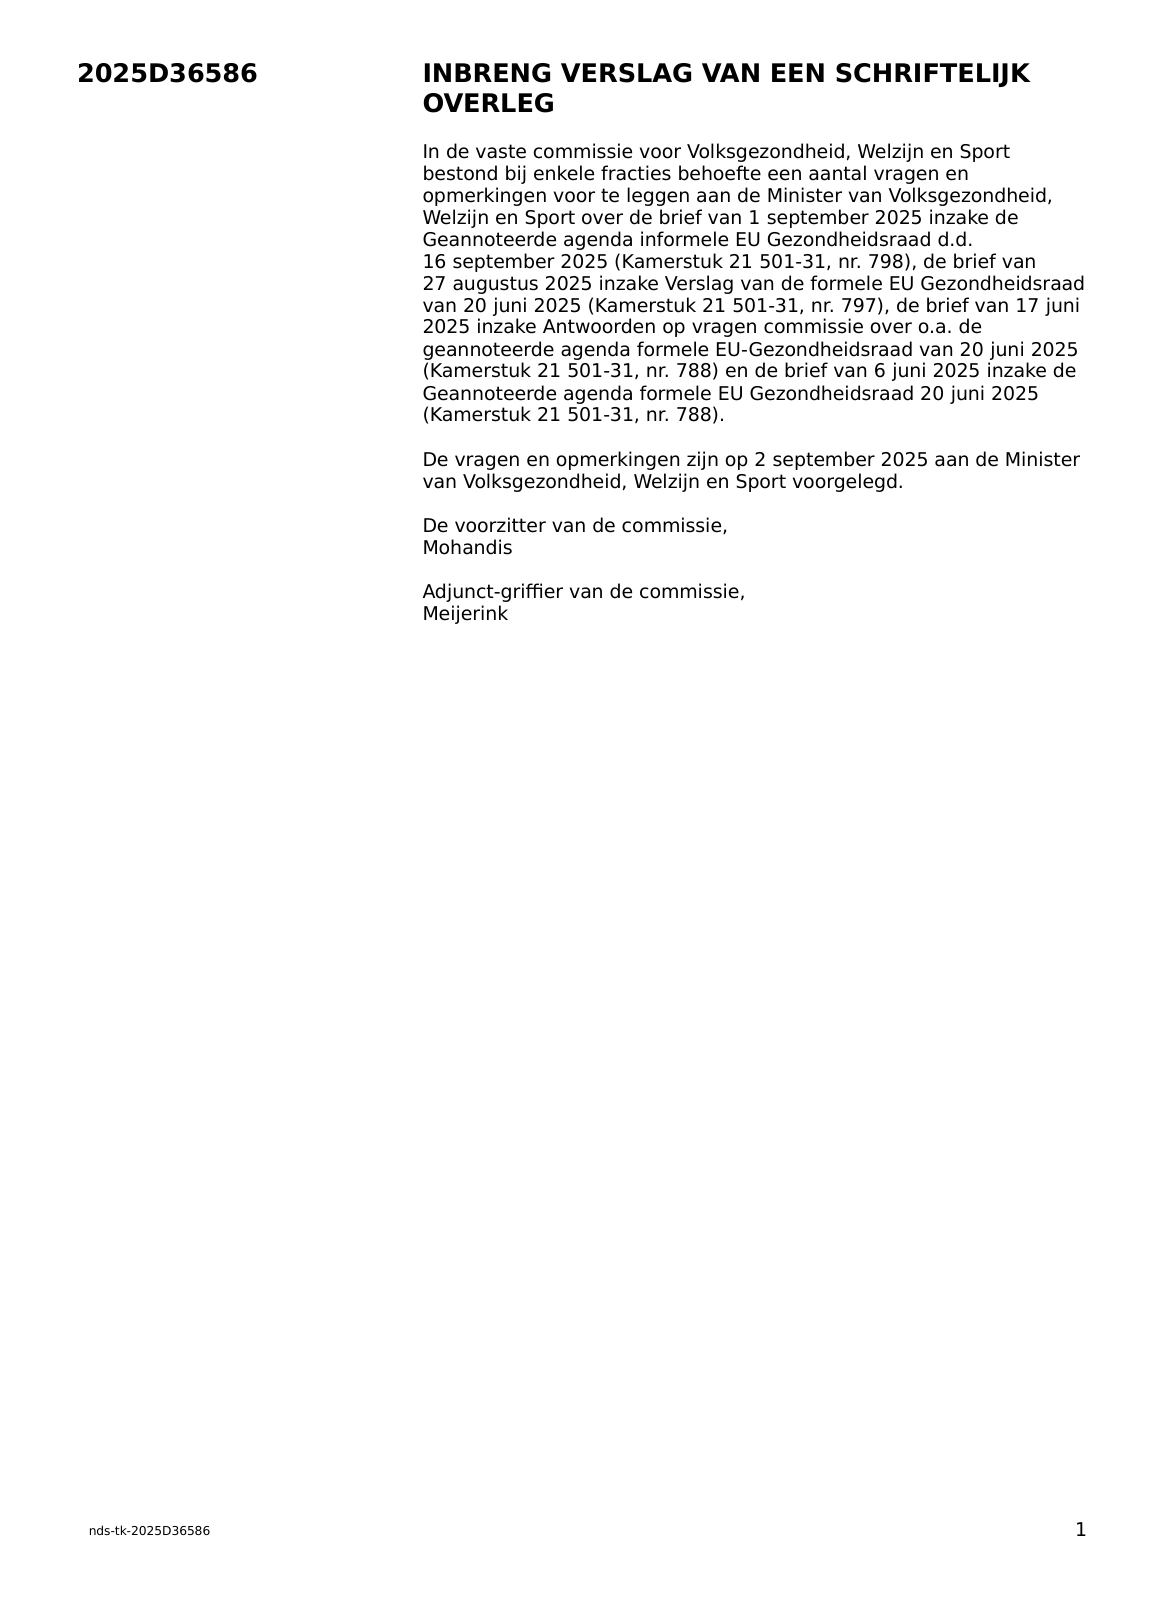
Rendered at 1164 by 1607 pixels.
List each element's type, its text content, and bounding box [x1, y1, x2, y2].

text Mohandis [422, 537, 1087, 559]
text In de vaste commissie voor Volksgezondheid, Welzijn en Sport bestond bij enkele fracties behoefte een aantal vragen en opmerkingen voor te leggen aan de Minister van Volksgezondheid, Welzijn en Sport over de brief van 1 september 2025 inzake de Geannoteerde agenda informele EU Gezondheidsraad d.d. 16 september 2025 (Kamerstuk 21 501-31, nr. 798), de brief van 27 augustus 2025 inzake Verslag van de formele EU Gezondheidsraad van 20 juni 2025 (Kamerstuk 21 501-31, nr. 797), de brief van 17 juni 2025 inzake Antwoorden op vragen commissie over o.a. de geannoteerde agenda formele EU-Gezondheidsraad van 20 juni 2025 (Kamerstuk 21 501-31, nr. 788) en de brief van 6 juni 2025 inzake de Geannoteerde agenda formele EU Gezondheidsraad 20 juni 2025 (Kamerstuk 21 501-31, nr. 788). [422, 141, 1087, 426]
text De vragen en opmerkingen zijn op 2 september 2025 aan de Minister van Volksgezondheid, Welzijn en Sport voorgelegd. [422, 448, 1087, 492]
text De voorzitter van de commissie, [422, 515, 1087, 537]
text Adjunct-griffier van de commissie, [422, 581, 1087, 603]
text nds-tk-2025D36586 [88, 1524, 323, 1538]
text 2025D36586 INBRENG VERSLAG VAN EEN SCHRIFTELIJK OVERLEG [77, 59, 1087, 118]
text Meijerink [422, 603, 1087, 625]
